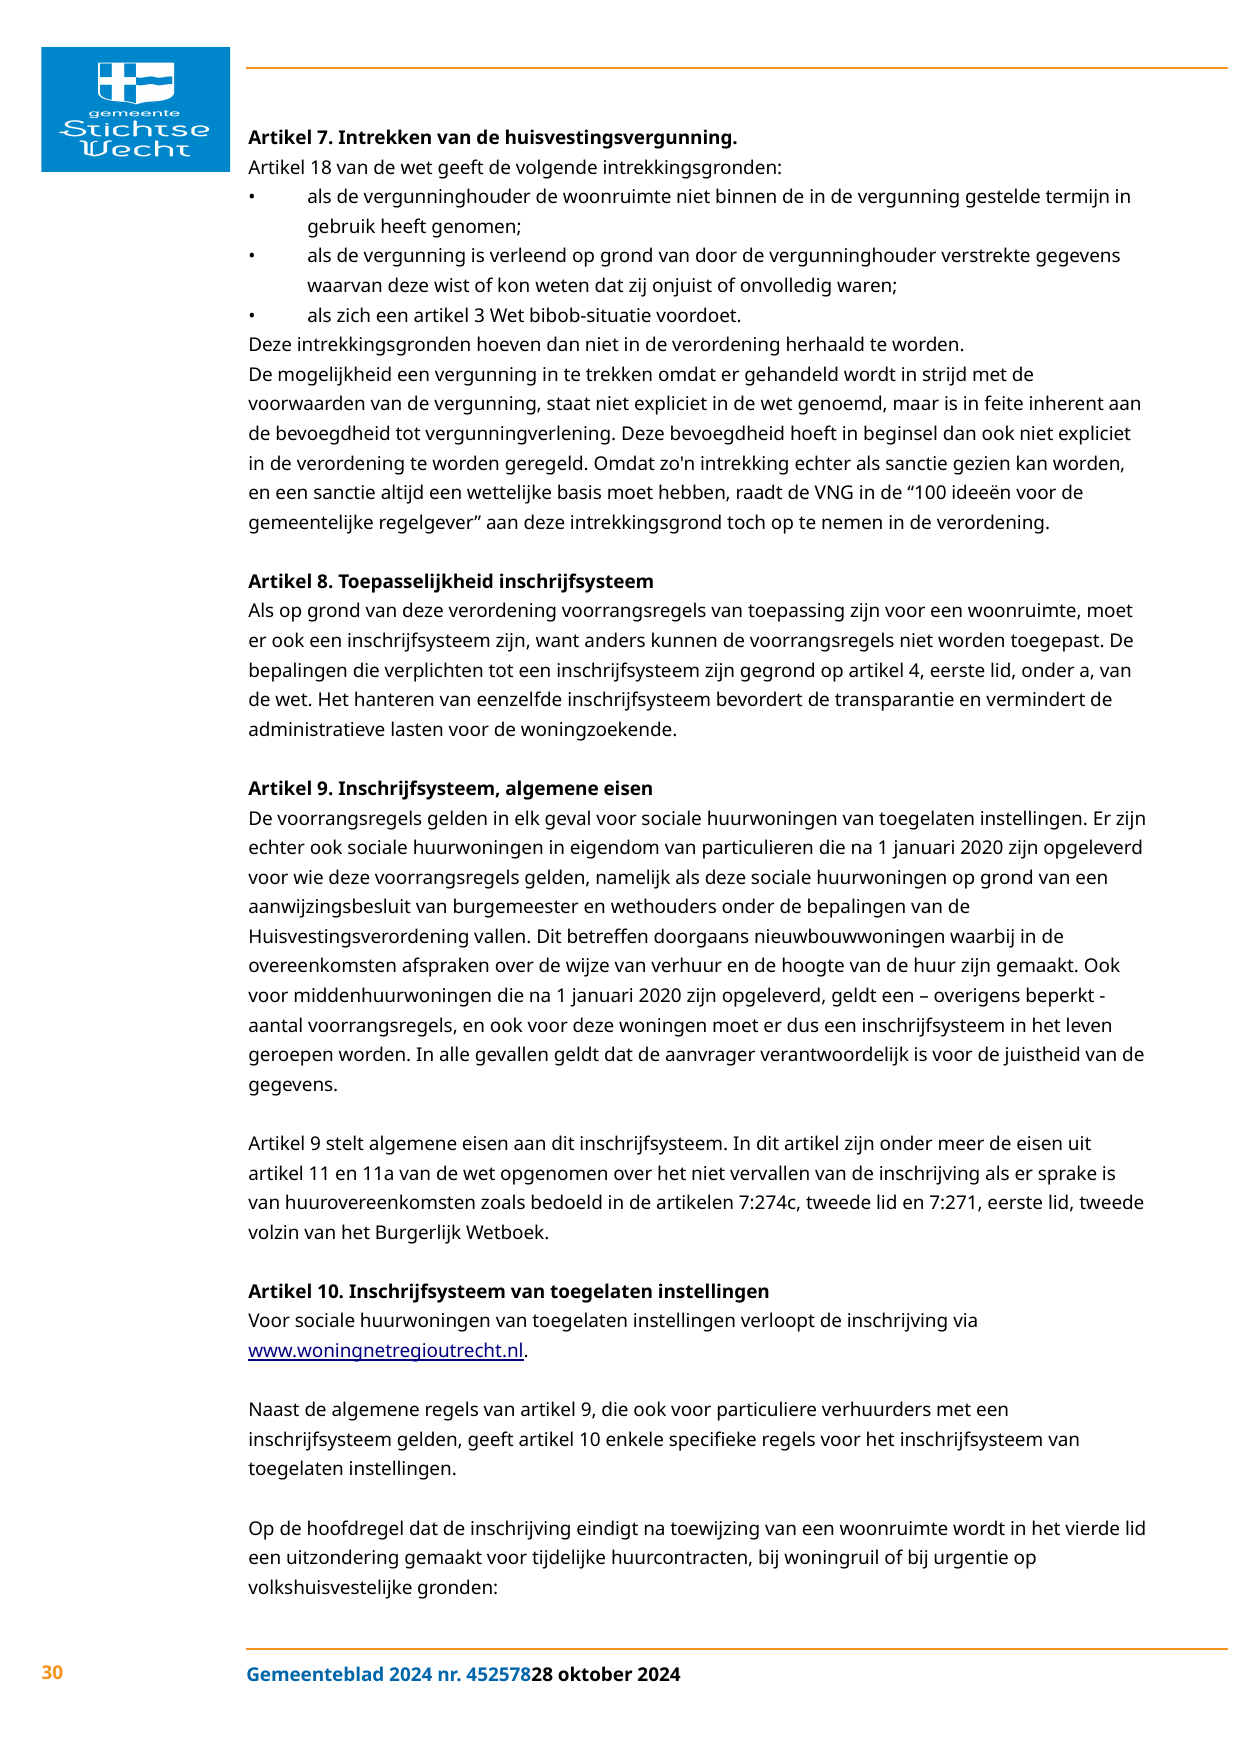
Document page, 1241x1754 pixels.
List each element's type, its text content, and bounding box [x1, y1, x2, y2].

text Naast de algemene regels van artikel 9, die ook voor particuliere verhuurders met een inschrijfsysteem gelden, geeft artikel 10 enkele specifieke regels voor het inschrijfsysteem van toegelaten instellingen. [248, 1396, 1152, 1481]
text Deze intrekkingsgronden hoeven dan niet in de verordening herhaald te worden. [248, 331, 1152, 357]
text Op de hoofdregel dat de inschrijving eindigt na toewijzing van een woonruimte wordt in het vierde lid een uitzondering gemaakt voor tijdelijke huurcontracten, bij woningruil of bij urgentie op volkshuisvestelijke gronden: [248, 1515, 1152, 1600]
list als de vergunninghouder de woonruimte niet binnen de in de vergunning gestelde termijn in gebruik heeft genomen; [248, 183, 1152, 239]
list als zich een artikel 3 Wet bibob-situatie voordoet. [248, 302, 1152, 328]
text Artikel 18 van de wet geeft de volgende intrekkingsgronden: [248, 154, 1152, 180]
text Artikel 7. Intrekken van de huisvestingsvergunning. [248, 124, 1152, 150]
list als de vergunning is verleend op grond van door de vergunninghouder verstrekte gegevens waarvan deze wist of kon weten dat zij onjuist of onvolledig waren; [248, 243, 1152, 298]
text Artikel 10. Inschrijfsysteem van toegelaten instellingen [248, 1278, 1152, 1304]
text Artikel 8. Toepasselijkheid inschrijfsysteem [248, 568, 1152, 594]
text De voorrangsregels gelden in elk geval voor sociale huurwoningen van toegelaten instellingen. Er zijn echter ook sociale huurwoningen in eigendom van particulieren die na 1 januari 2020 zijn opgeleverd voor wie deze voorrangsregels gelden, namelijk als deze sociale huurwoningen op grond van een aanwijzingsbesluit van burgemeester en wethouders onder de bepalingen van de Huisvestingsverordening vallen. Dit betreffen doorgaans nieuwbouwwoningen waarbij in de overeenkomsten afspraken over de wijze van verhuur en de hoogte van de huur zijn gemaakt. Ook voor middenhuurwoningen die na 1 januari 2020 zijn opgeleverd, geldt een – overigens beperkt - aantal voorrangsregels, en ook voor deze woningen moet er dus een inschrijfsysteem in het leven geroepen worden. In alle gevallen geldt dat de aanvrager verantwoordelijk is voor de juistheid van de gegevens. [248, 805, 1152, 1097]
text Als op grond van deze verordening voorrangsregels van toepassing zijn voor een woonruimte, moet er ook een inschrijfsysteem zijn, want anders kunnen de voorrangsregels niet worden toegepast. De bepalingen die verplichten tot een inschrijfsysteem zijn gegrond op artikel 4, eerste lid, onder a, van de wet. Het hanteren van eenzelfde inschrijfsysteem bevordert de transparantie en vermindert de administratieve lasten voor de woningzoekende. [248, 598, 1152, 742]
text Voor sociale huurwoningen van toegelaten instellingen verloopt de inschrijving via www.woningnetregioutrecht.nl. [248, 1308, 1152, 1363]
picture [99, 63, 135, 101]
text Artikel 9. Inschrijfsysteem, algemene eisen [248, 775, 1152, 801]
picture [137, 63, 174, 103]
text Artikel 9 stelt algemene eisen aan dit inschrijfsysteem. In dit artikel zijn onder meer de eisen uit artikel 11 en 11a van de wet opgenomen over het niet vervallen van de inschrijving als er sprake is van huurovereenkomsten zoals bedoeld in de artikelen 7:274c, tweede lid en 7:271, eerste lid, tweede volzin van het Burgerlijk Wetboek. [248, 1130, 1152, 1245]
text De mogelijkheid een vergunning in te trekken omdat er gehandeld wordt in strijd met de voorwaarden van de vergunning, staat niet expliciet in de wet genoemd, maar is in feite inherent aan de bevoegdheid tot vergunningverlening. Deze bevoegdheid hoeft in beginsel dan ook niet expliciet in de verordening te worden geregeld. Omdat zo'n intrekking echter als sanctie gezien kan worden, en een sanctie altijd een wettelijke basis moet hebben, raadt de VNG in de “100 ideeën voor de gemeentelijke regelgever” aan deze intrekkingsgrond toch op te nemen in de verordening. [248, 361, 1152, 535]
